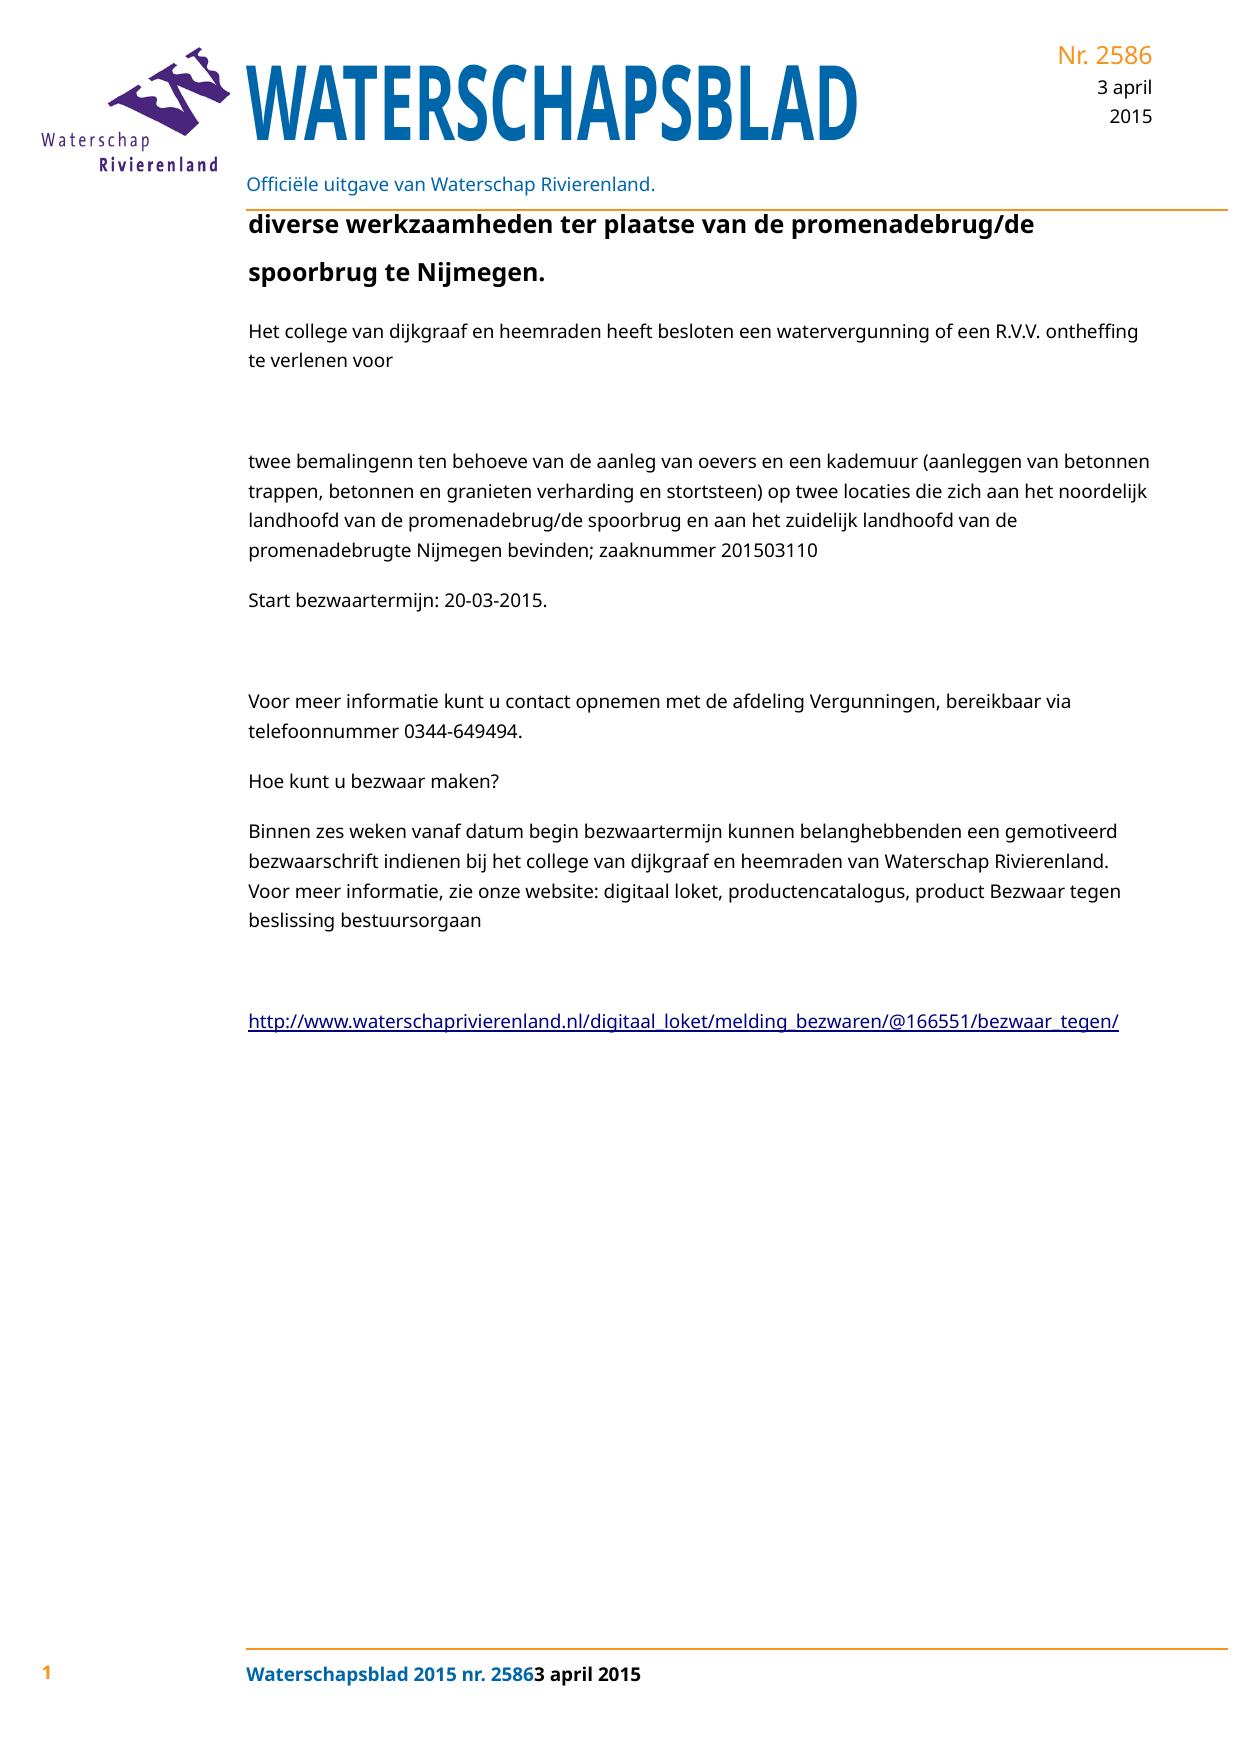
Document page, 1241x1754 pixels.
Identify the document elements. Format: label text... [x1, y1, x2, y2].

text Binnen zes weken vanaf datum begin bezwaartermijn kunnen belanghebbenden een gemotiveerd bezwaarschrift indienen bij het college van dijkgraaf en heemraden van Waterschap Rivierenland. Voor meer informatie, zie onze website: digitaal loket, productencatalogus, product Bezwaar tegen beslissing bestuursorgaan [248, 819, 1152, 933]
text twee bemalingenn ten behoeve van de aanleg van oevers en een kademuur (aanleggen van betonnen trappen, betonnen en granieten verharding en stortsteen) op twee locaties die zich aan het noordelijk landhoofd van de promenadebrug/de spoorbrug en aan het zuidelijk landhoofd van de promenadebrugte Nijmegen bevinden; zaaknummer 201503110 [248, 448, 1152, 563]
text Hoe kunt u bezwaar maken? [248, 768, 1152, 794]
text http://www.waterschaprivierenland.nl/digitaal_loket/melding_bezwaren/@166551/bezwaar_tegen/ [248, 1008, 1152, 1034]
text Voor meer informatie kunt u contact opnemen met de afdeling Vergunningen, bereikbaar via telefoonnummer 0344-649494. [248, 688, 1152, 744]
text Start bezwaartermijn: 20-03-2015. [248, 587, 1152, 613]
text diverse werkzaamheden ter plaatse van de promenadebrug/de spoorbrug te Nijmegen. [248, 211, 1152, 288]
text Het college van dijkgraaf en heemraden heeft besloten een watervergunning of een R.V.V. ontheffing te verlenen voor [248, 318, 1152, 373]
picture [41, 47, 231, 172]
